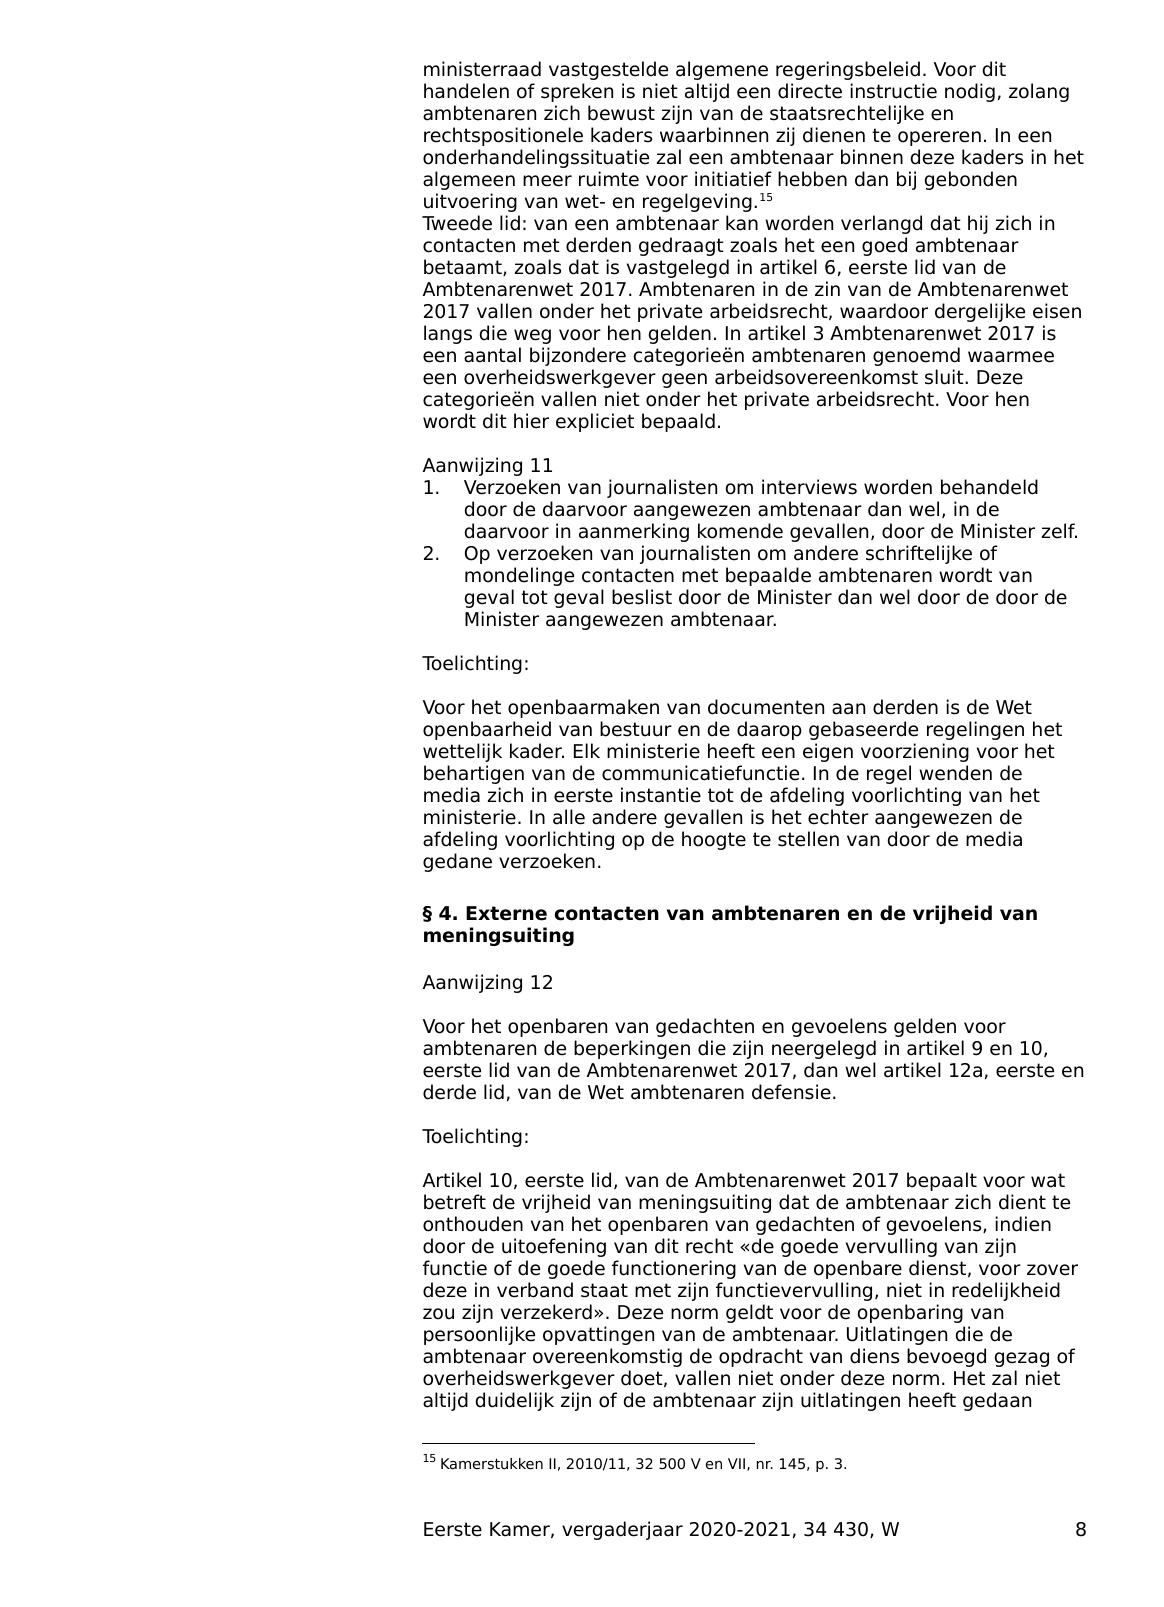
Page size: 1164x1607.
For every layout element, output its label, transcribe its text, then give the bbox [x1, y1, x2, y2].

subtitle Toelichting: [422, 653, 1087, 675]
text ministerraad vastgestelde algemene regeringsbeleid. Voor dit handelen of spreken is niet altijd een directe instructie nodig, zolang ambtenaren zich bewust zijn van de staatsrechtelijke en rechtspositionele kaders waarbinnen zij dienen te opereren. In een onderhandelingssituatie zal een ambtenaar binnen deze kaders in het algemeen meer ruimte voor initiatief hebben dan bij gebonden uitvoering van wet- en regelgeving. [422, 59, 1087, 213]
text Artikel 10, eerste lid, van de Ambtenarenwet 2017 bepaalt voor wat betreft de vrijheid van meningsuiting dat de ambtenaar zich dient te onthouden van het openbaren van gedachten of gevoelens, indien door de uitoefening van dit recht «de goede vervulling van zijn functie of de goede functionering van de openbare dienst, voor zover deze in verband staat met zijn functievervulling, niet in redelijkheid zou zijn verzekerd». Deze norm geldt voor de openbaring van persoonlijke opvattingen van de ambtenaar. Uitlatingen die de ambtenaar overeenkomstig de opdracht van diens bevoegd gezag of overheidswerkgever doet, vallen niet onder deze norm. Het zal niet altijd duidelijk zijn of de ambtenaar zijn uitlatingen heeft gedaan [422, 1170, 1087, 1412]
subtitle Aanwijzing 12 [422, 972, 1087, 994]
text Voor het openbaren van gedachten en gevoelens gelden voor ambtenaren de beperkingen die zijn neergelegd in artikel 9 en 10, eerste lid van de Ambtenarenwet 2017, dan wel artikel 12a, eerste en derde lid, van de Wet ambtenaren defensie. [422, 1016, 1087, 1104]
subtitle § 4. Externe contacten van ambtenaren en de vrijheid van meningsuiting [422, 903, 1087, 947]
subtitle Aanwijzing 11 [422, 455, 1087, 477]
text Kamerstukken II, 2010/11, 32 500 V en VII, nr. 145, p. 3. [422, 1452, 1087, 1474]
text 2. Op verzoeken van journalisten om andere schriftelijke of mondelinge contacten met bepaalde ambtenaren wordt van geval tot geval beslist door de Minister dan wel door de door de Minister aangewezen ambtenaar. [422, 543, 1087, 631]
text Tweede lid: van een ambtenaar kan worden verlangd dat hij zich in contacten met derden gedraagt zoals het een goed ambtenaar betaamt, zoals dat is vastgelegd in artikel 6, eerste lid van de Ambtenarenwet 2017. Ambtenaren in de zin van de Ambtenarenwet 2017 vallen onder het private arbeidsrecht, waardoor dergelijke eisen langs die weg voor hen gelden. In artikel 3 Ambtenarenwet 2017 is een aantal bijzondere categorieën ambtenaren genoemd waarmee een overheidswerkgever geen arbeidsovereenkomst sluit. Deze categorieën vallen niet onder het private arbeidsrecht. Voor hen wordt dit hier expliciet bepaald. [422, 213, 1087, 433]
subtitle Toelichting: [422, 1126, 1087, 1148]
text 1. Verzoeken van journalisten om interviews worden behandeld door de daarvoor aangewezen ambtenaar dan wel, in de daarvoor in aanmerking komende gevallen, door de Minister zelf. [422, 477, 1087, 543]
text Voor het openbaarmaken van documenten aan derden is de Wet openbaarheid van bestuur en de daarop gebaseerde regelingen het wettelijk kader. Elk ministerie heeft een eigen voorziening voor het behartigen van de communicatiefunctie. In de regel wenden de media zich in eerste instantie tot de afdeling voorlichting van het ministerie. In alle andere gevallen is het echter aangewezen de afdeling voorlichting op de hoogte te stellen van door de media gedane verzoeken. [422, 697, 1087, 873]
